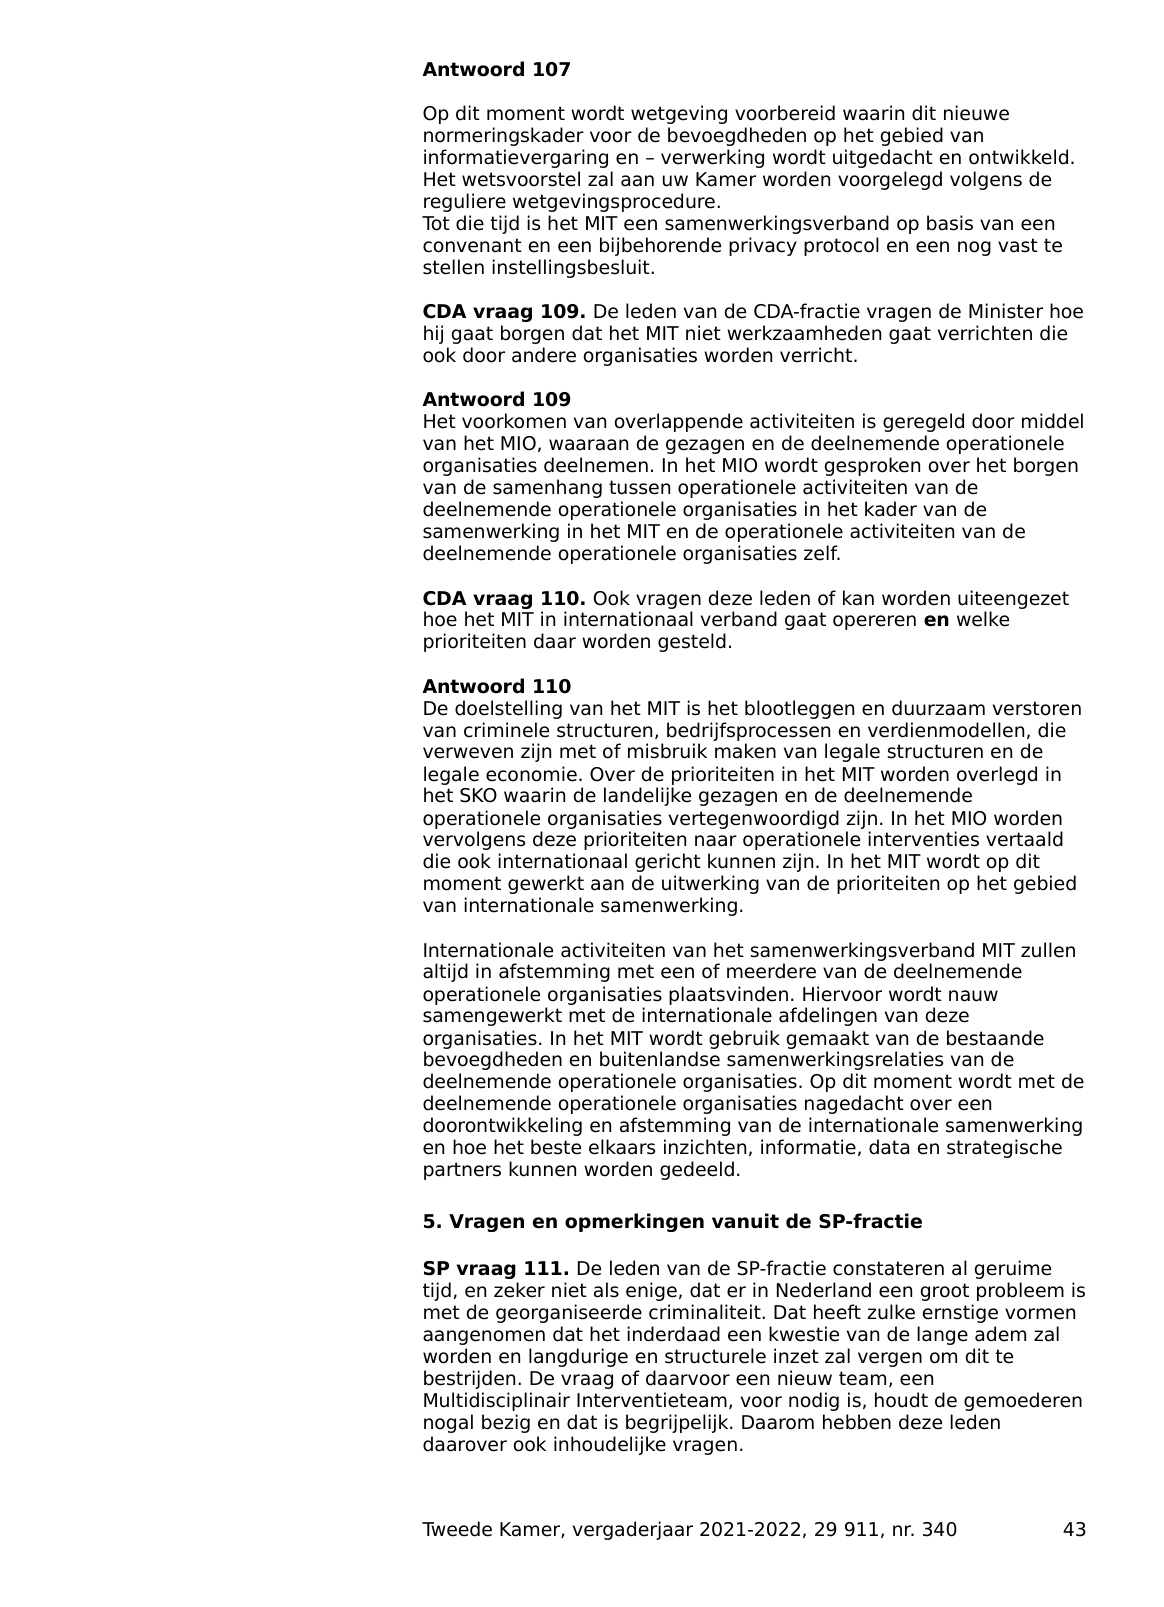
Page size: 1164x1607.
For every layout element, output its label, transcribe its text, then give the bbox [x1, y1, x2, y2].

text SP vraag 111. De leden van de SP-fractie constateren al geruime tijd, en zeker niet als enige, dat er in Nederland een groot probleem is met de georganiseerde criminaliteit. Dat heeft zulke ernstige vormen aangenomen dat het inderdaad een kwestie van de lange adem zal worden en langdurige en structurele inzet zal vergen om dit te bestrijden. De vraag of daarvoor een nieuw team, een Multidisciplinair Interventieteam, voor nodig is, houdt de gemoederen nogal bezig en dat is begrijpelijk. Daarom hebben deze leden daarover ook inhoudelijke vragen. [422, 1258, 1087, 1456]
text Op dit moment wordt wetgeving voorbereid waarin dit nieuwe normeringskader voor de bevoegdheden op het gebied van informatievergaring en – verwerking wordt uitgedacht en ontwikkeld. Het wetsvoorstel zal aan uw Kamer worden voorgelegd volgens de reguliere wetgevingsprocedure. [422, 103, 1087, 213]
text Tot die tijd is het MIT een samenwerkingsverband op basis van een convenant en een bijbehorende privacy protocol en een nog vast te stellen instellingsbesluit. [422, 213, 1087, 279]
text De doelstelling van het MIT is het blootleggen en duurzaam verstoren van criminele structuren, bedrijfsprocessen en verdienmodellen, die verweven zijn met of misbruik maken van legale structuren en de legale economie. Over de prioriteiten in het MIT worden overlegd in het SKO waarin de landelijke gezagen en de deelnemende operationele organisaties vertegenwoordigd zijn. In het MIO worden vervolgens deze prioriteiten naar operationele interventies vertaald die ook internationaal gericht kunnen zijn. In het MIT wordt op dit moment gewerkt aan de uitwerking van de prioriteiten op het gebied van internationale samenwerking. [422, 697, 1087, 917]
subtitle Antwoord 110 [422, 676, 1087, 697]
text Het voorkomen van overlappende activiteiten is geregeld door middel van het MIO, waaraan de gezagen en de deelnemende operationele organisaties deelnemen. In het MIO wordt gesproken over het borgen van de samenhang tussen operationele activiteiten van de deelnemende operationele organisaties in het kader van de samenwerking in het MIT en de operationele activiteiten van de deelnemende operationele organisaties zelf. [422, 411, 1087, 565]
subtitle Antwoord 107 [422, 59, 1087, 81]
subtitle 5. Vragen en opmerkingen vanuit de SP-fractie [422, 1211, 1087, 1233]
subtitle Antwoord 109 [422, 389, 1087, 411]
text Internationale activiteiten van het samenwerkingsverband MIT zullen altijd in afstemming met een of meerdere van de deelnemende operationele organisaties plaatsvinden. Hiervoor wordt nauw samengewerkt met de internationale afdelingen van deze organisaties. In het MIT wordt gebruik gemaakt van de bestaande bevoegdheden en buitenlandse samenwerkingsrelaties van de deelnemende operationele organisaties. Op dit moment wordt met de deelnemende operationele organisaties nagedacht over een doorontwikkeling en afstemming van de internationale samenwerking en hoe het beste elkaars inzichten, informatie, data en strategische partners kunnen worden gedeeld. [422, 939, 1087, 1181]
text CDA vraag 110. Ook vragen deze leden of kan worden uiteengezet hoe het MIT in internationaal verband gaat opereren en welke prioriteiten daar worden gesteld. [422, 587, 1087, 653]
text CDA vraag 109. De leden van de CDA-fractie vragen de Minister hoe hij gaat borgen dat het MIT niet werkzaamheden gaat verrichten die ook door andere organisaties worden verricht. [422, 301, 1087, 367]
